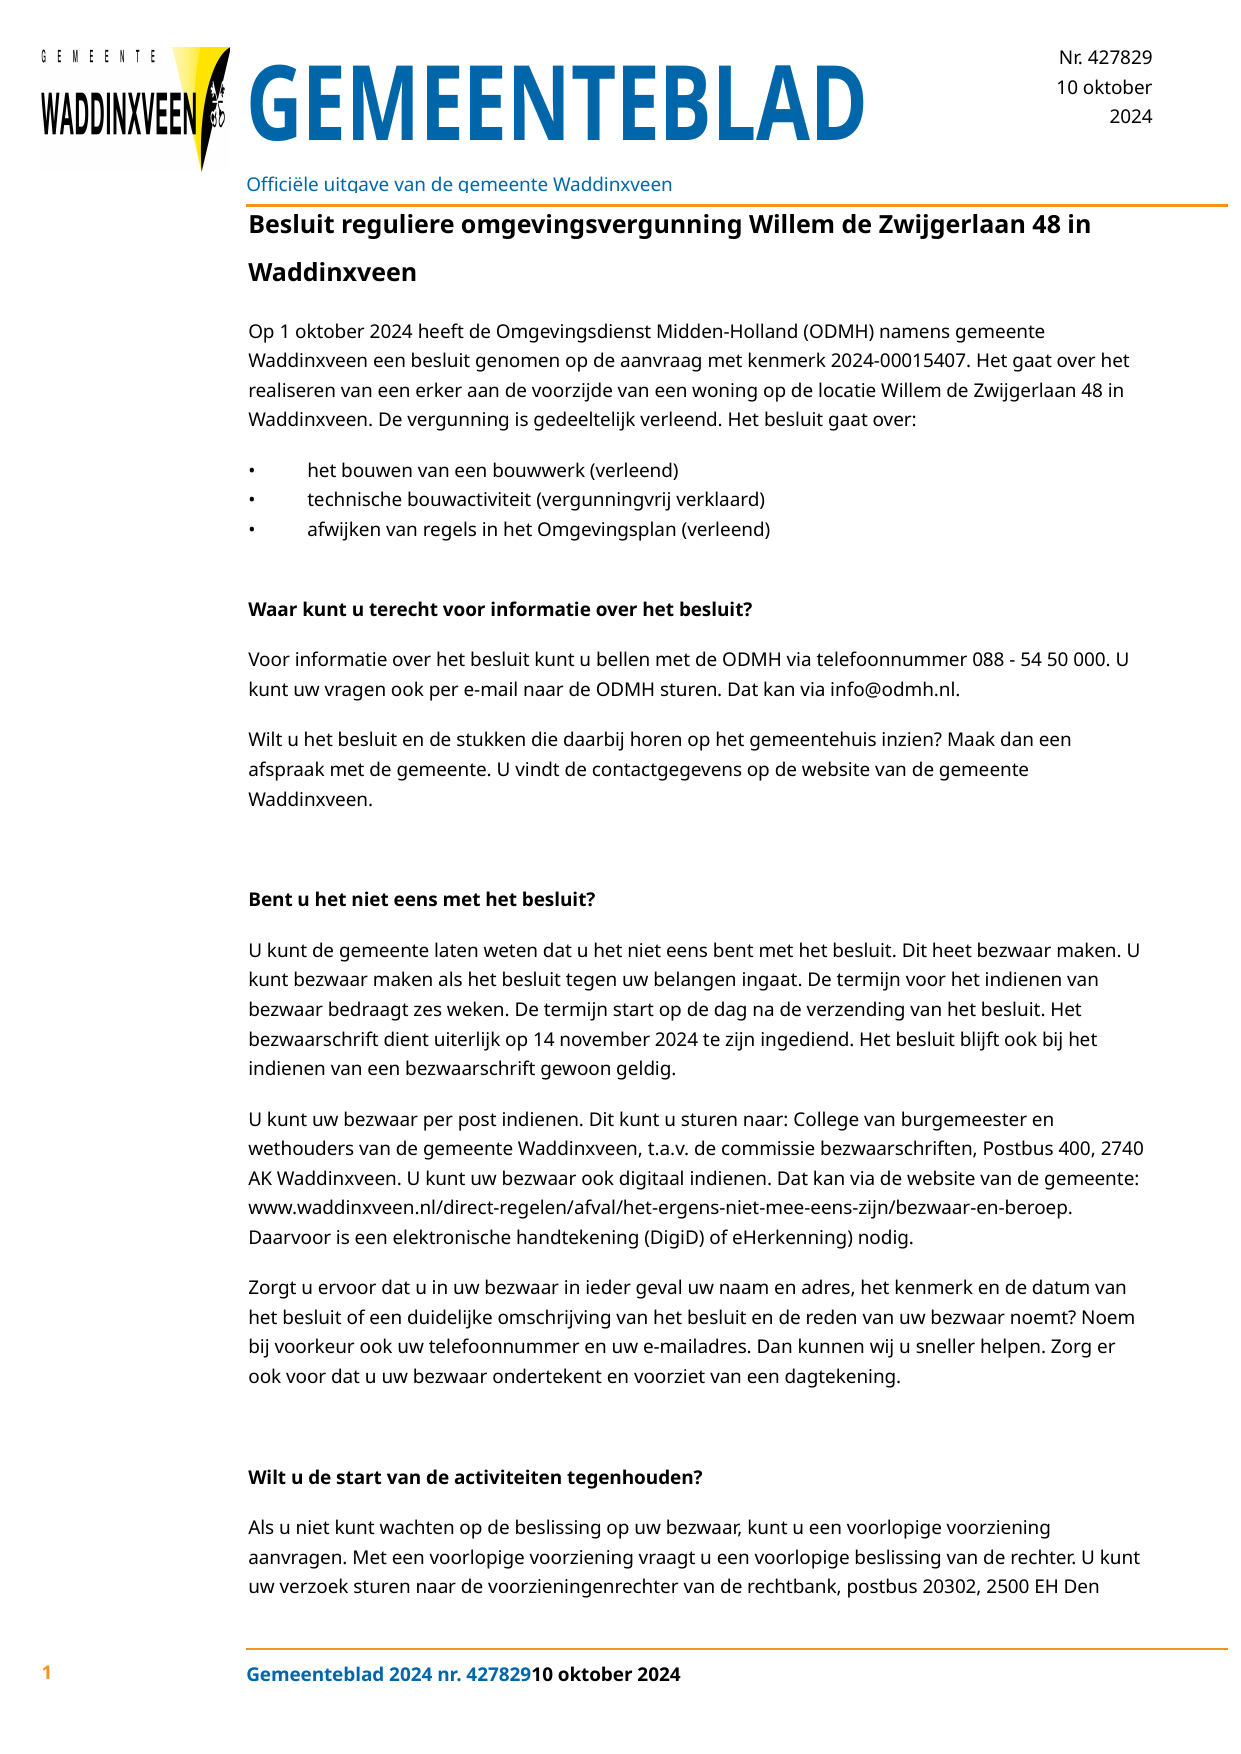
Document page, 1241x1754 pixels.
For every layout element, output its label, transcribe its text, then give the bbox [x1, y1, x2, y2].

text Wilt u het besluit en de stukken die daarbij horen op het gemeentehuis inzien? Maak dan een afspraak met de gemeente. U vindt de contactgegevens op de website van de gemeente Waddinxveen. [248, 727, 1152, 812]
picture [41, 47, 231, 172]
text U kunt de gemeente laten weten dat u het niet eens bent met het besluit. Dit heet bezwaar maken. U kunt bezwaar maken als het besluit tegen uw belangen ingaat. De termijn voor het indienen van bezwaar bedraagt zes weken. De termijn start op de dag na de verzending van het besluit. Het bezwaarschrift dient uiterlijk op 14 november 2024 te zijn ingediend. Het besluit blijft ook bij het indienen van een bezwaarschrift gewoon geldig. [248, 937, 1152, 1081]
text Voor informatie over het besluit kunt u bellen met de ODMH via telefoonnummer 088 - 54 50 000. U kunt uw vragen ook per e-mail naar de ODMH sturen. Dat kan via info@odmh.nl. [248, 647, 1152, 702]
text Op 1 oktober 2024 heeft de Omgevingsdienst Midden-Holland (ODMH) namens gemeente Waddinxveen een besluit genomen op de aanvraag met kenmerk 2024-00015407. Het gaat over het realiseren van een erker aan de voorzijde van een woning op de locatie Willem de Zwijgerlaan 48 in Waddinxveen. De vergunning is gedeeltelijk verleend. Het besluit gaat over: [248, 318, 1152, 432]
text Zorgt u ervoor dat u in uw bezwaar in ieder geval uw naam en adres, het kenmerk en de datum van het besluit of een duidelijke omschrijving van het besluit en de reden van uw bezwaar noemt? Noem bij voorkeur ook uw telefoonnummer en uw e-mailadres. Dan kunnen wij u sneller helpen. Zorg er ook voor dat u uw bezwaar ondertekent en voorziet van een dagtekening. [248, 1274, 1152, 1389]
text Besluit reguliere omgevingsvergunning Willem de Zwijgerlaan 48 in Waddinxveen [248, 207, 1152, 288]
text Wilt u de start van de activiteiten tegenhouden? [248, 1464, 1152, 1490]
list het bouwen van een bouwwerk (verleend) [248, 457, 1152, 483]
list afwijken van regels in het Omgevingsplan (verleend) [248, 516, 1152, 542]
text Bent u het niet eens met het besluit? [248, 887, 1152, 912]
text U kunt uw bezwaar per post indienen. Dit kunt u sturen naar: College van burgemeester en wethouders van de gemeente Waddinxveen, t.a.v. de commissie bezwaarschriften, Postbus 400, 2740 AK Waddinxveen. U kunt uw bezwaar ook digitaal indienen. Dat kan via de website van de gemeente: www.waddinxveen.nl/direct-regelen/afval/het-ergens-niet-mee-eens-zijn/bezwaar-en-beroep. Daarvoor is een elektronische handtekening (DigiD) of eHerkenning) nodig. [248, 1106, 1152, 1250]
text Waar kunt u terecht voor informatie over het besluit? [248, 596, 1152, 622]
text Als u niet kunt wachten op de beslissing op uw bezwaar, kunt u een voorlopige voorziening aanvragen. Met een voorlopige voorziening vraagt u een voorlopige beslissing van de rechter. U kunt uw verzoek sturen naar de voorzieningenrechter van de rechtbank, postbus 20302, 2500 EH Den [248, 1514, 1152, 1599]
list technische bouwactiviteit (vergunningvrij verklaard) [248, 487, 1152, 512]
